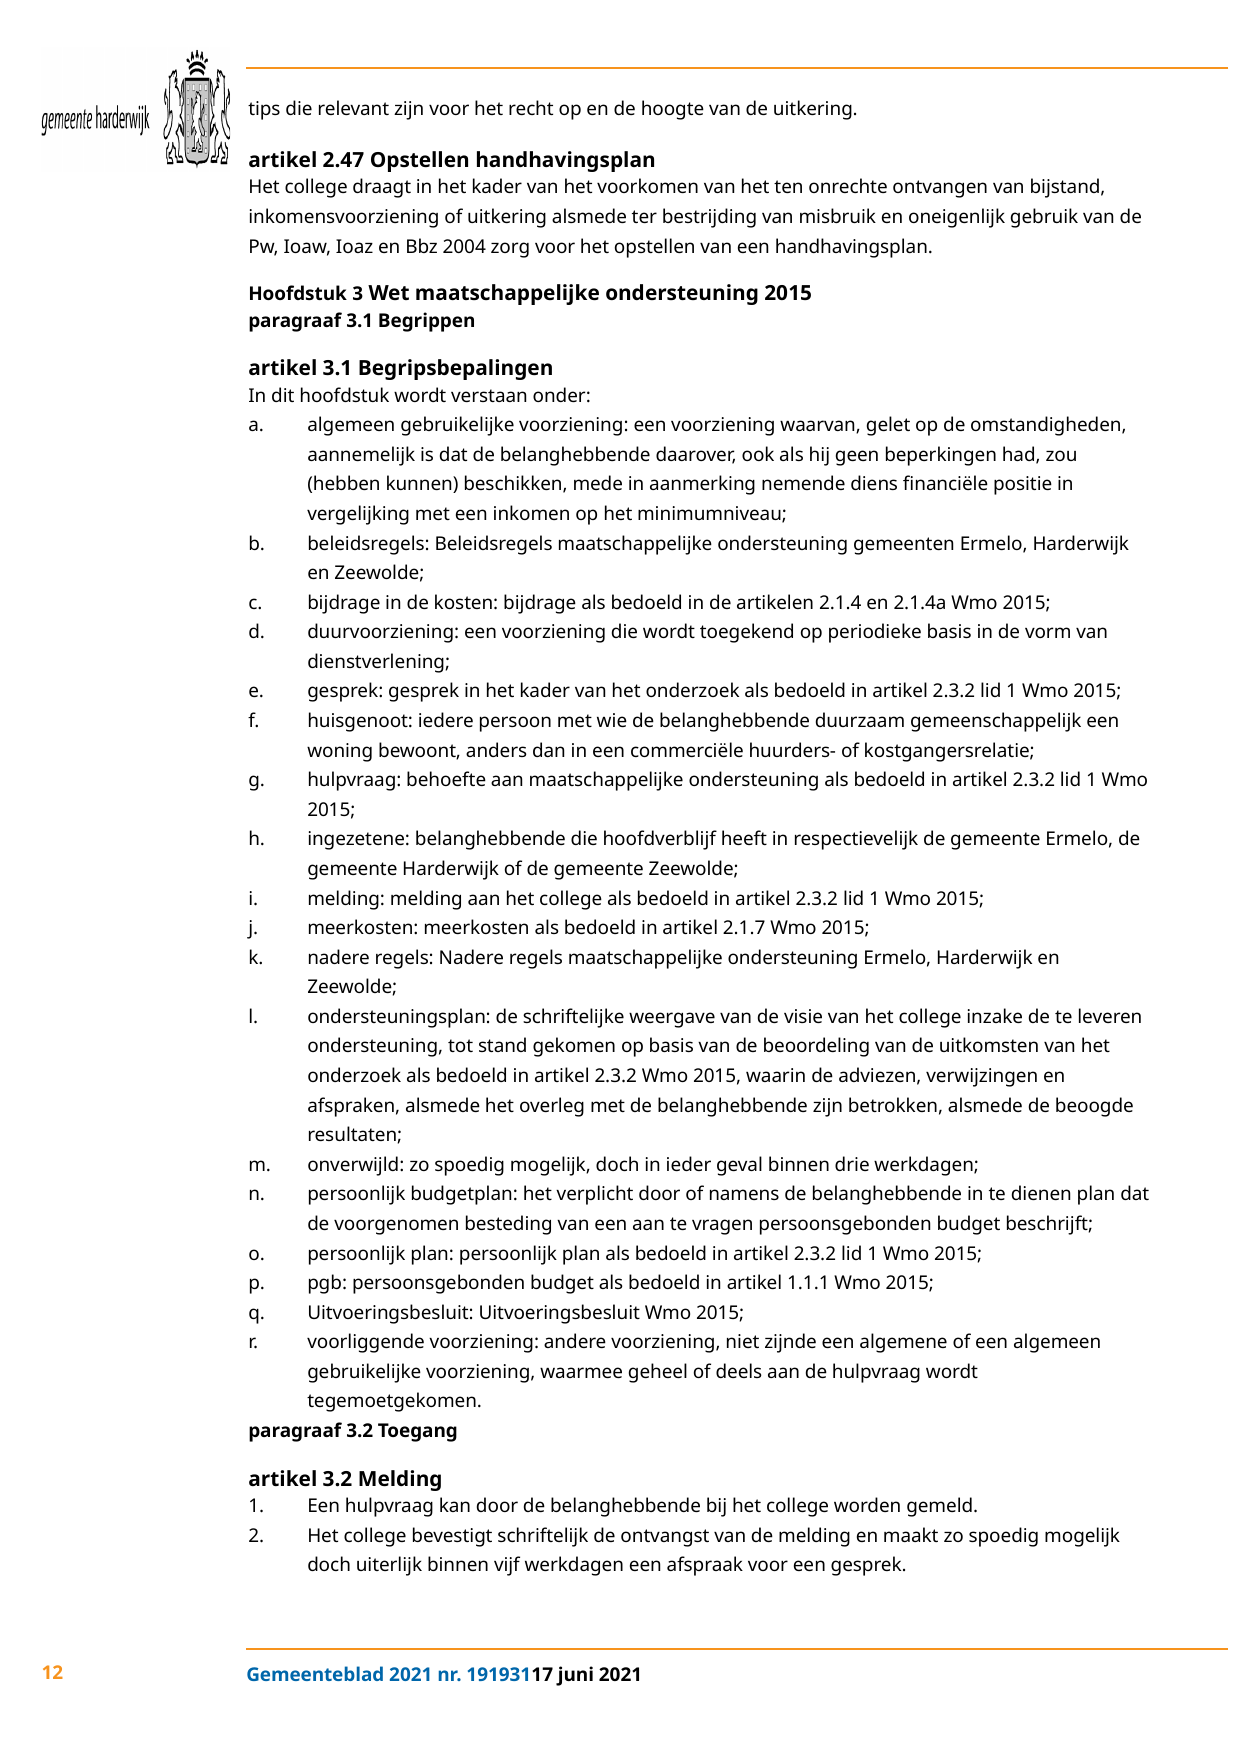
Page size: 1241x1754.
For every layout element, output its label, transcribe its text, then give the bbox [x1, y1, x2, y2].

text In dit hoofdstuk wordt verstaan onder: [248, 382, 1152, 408]
text Het college draagt in het kader van het voorkomen van het ten onrechte ontvangen van bijstand, inkomensvoorziening of uitkering alsmede ter bestrijding van misbruik en oneigenlijk gebruik van de Pw, Ioaw, Ioaz en Bbz 2004 zorg voor het opstellen van een handhavingsplan. [248, 174, 1152, 258]
list persoonlijk plan: persoonlijk plan als bedoeld in artikel 2.3.2 lid 1 Wmo 2015; [248, 1240, 1152, 1266]
list onverwijld: zo spoedig mogelijk, doch in ieder geval binnen drie werkdagen; [248, 1151, 1152, 1177]
list meerkosten: meerkosten als bedoeld in artikel 2.1.7 Wmo 2015; [248, 914, 1152, 940]
list Het college bevestigt schriftelijk de ontvangst van de melding en maakt zo spoedig mogelijk doch uiterlijk binnen vijf werkdagen een afspraak voor een gesprek. [248, 1522, 1152, 1577]
text Hoofdstuk 3 Wet maatschappelijke ondersteuning 2015 [248, 278, 1152, 307]
list ondersteuningsplan: de schriftelijke weergave van de visie van het college inzake de te leveren ondersteuning, tot stand gekomen op basis van de beoordeling van de uitkomsten van het onderzoek als bedoeld in artikel 2.3.2 Wmo 2015, waarin de adviezen, verwijzingen en afspraken, alsmede het overleg met de belanghebbende zijn betrokken, alsmede de beoogde resultaten; [248, 1003, 1152, 1147]
picture [41, 47, 231, 172]
text paragraaf 3.1 Begrippen [248, 307, 1152, 333]
list nadere regels: Nadere regels maatschappelijke ondersteuning Ermelo, Harderwijk en Zeewolde; [248, 944, 1152, 999]
text paragraaf 3.2 Toegang [248, 1417, 1152, 1443]
list bijdrage in de kosten: bijdrage als bedoeld in de artikelen 2.1.4 en 2.1.4a Wmo 2015; [248, 589, 1152, 615]
list algemeen gebruikelijke voorziening: een voorziening waarvan, gelet op de omstandigheden, aannemelijk is dat de belanghebbende daarover, ook als hij geen beperkingen had, zou (hebben kunnen) beschikken, mede in aanmerking nemende diens financiële positie in vergelijking met een inkomen op het minimumniveau; [248, 411, 1152, 526]
list voorliggende voorziening: andere voorziening, niet zijnde een algemene of een algemeen gebruikelijke voorziening, waarmee geheel of deels aan de hulpvraag wordt tegemoetgekomen. [248, 1328, 1152, 1413]
list melding: melding aan het college als bedoeld in artikel 2.3.2 lid 1 Wmo 2015; [248, 885, 1152, 911]
list pgb: persoonsgebonden budget als bedoeld in artikel 1.1.1 Wmo 2015; [248, 1269, 1152, 1295]
list duurvoorziening: een voorziening die wordt toegekend op periodieke basis in de vorm van dienstverlening; [248, 618, 1152, 674]
list ingezetene: belanghebbende die hoofdverblijf heeft in respectievelijk de gemeente Ermelo, de gemeente Harderwijk of de gemeente Zeewolde; [248, 826, 1152, 881]
list huisgenoot: iedere persoon met wie de belanghebbende duurzaam gemeenschappelijk een woning bewoont, anders dan in een commerciële huurders- of kostgangersrelatie; [248, 707, 1152, 763]
list Een hulpvraag kan door de belanghebbende bij het college worden gemeld. [248, 1492, 1152, 1518]
text artikel 3.1 Begripsbepalingen [248, 353, 1152, 382]
list persoonlijk budgetplan: het verplicht door of namens de belanghebbende in te dienen plan dat de voorgenomen besteding van een aan te vragen persoonsgebonden budget beschrijft; [248, 1181, 1152, 1236]
list beleidsregels: Beleidsregels maatschappelijke ondersteuning gemeenten Ermelo, Harderwijk en Zeewolde; [248, 530, 1152, 585]
list hulpvraag: behoefte aan maatschappelijke ondersteuning als bedoeld in artikel 2.3.2 lid 1 Wmo 2015; [248, 766, 1152, 822]
text artikel 2.47 Opstellen handhavingsplan [248, 145, 1152, 174]
text artikel 3.2 Melding [248, 1464, 1152, 1492]
text tips die relevant zijn voor het recht op en de hoogte van de uitkering. [248, 95, 1152, 121]
list Uitvoeringsbesluit: Uitvoeringsbesluit Wmo 2015; [248, 1299, 1152, 1325]
list gesprek: gesprek in het kader van het onderzoek als bedoeld in artikel 2.3.2 lid 1 Wmo 2015; [248, 678, 1152, 703]
